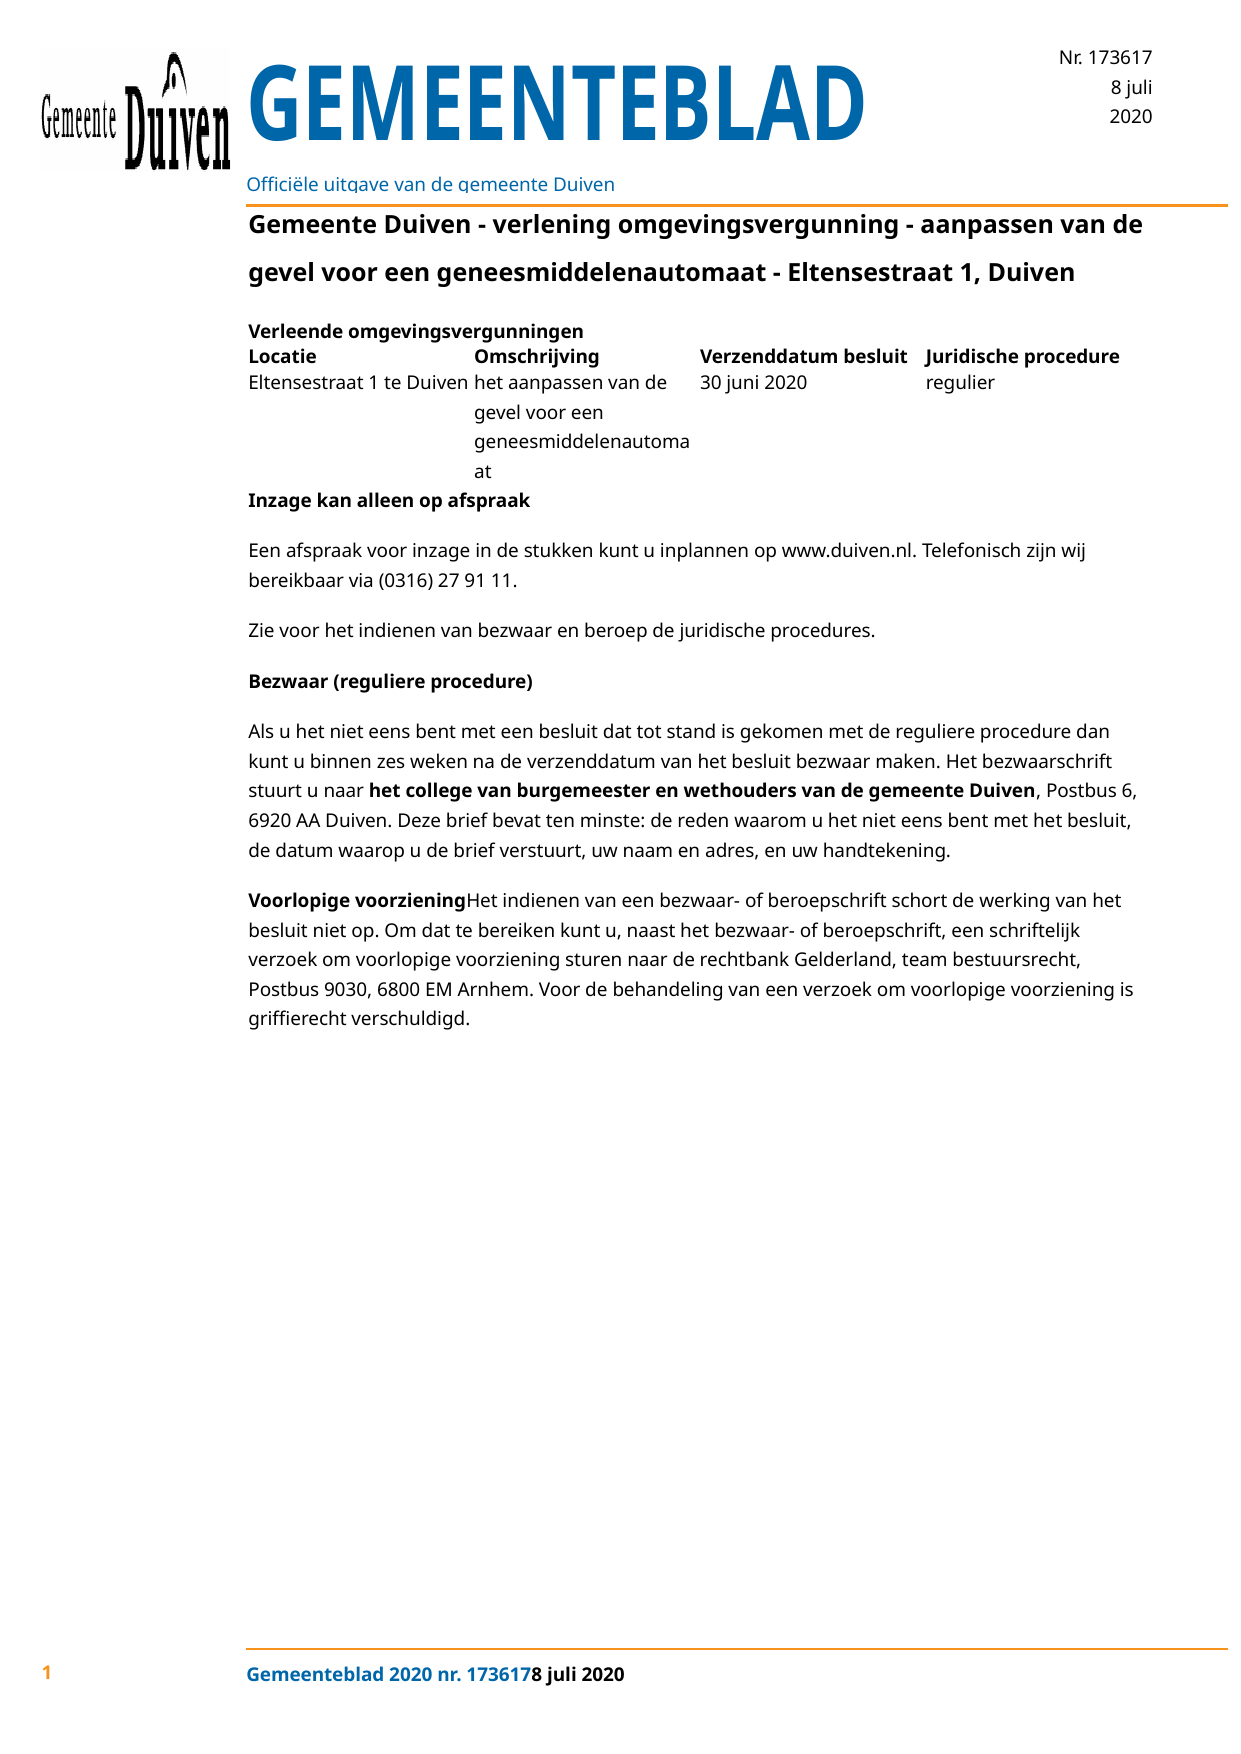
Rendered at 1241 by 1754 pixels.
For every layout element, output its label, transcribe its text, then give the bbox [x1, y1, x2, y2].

text Zie voor het indienen van bezwaar en beroep de juridische procedures. [248, 618, 1152, 643]
text Gemeente Duiven - verlening omgevingsvergunning - aanpassen van de gevel voor een geneesmiddelenautomaat - Eltensestraat 1, Duiven [248, 207, 1152, 288]
table_header Verleende omgevingsvergunningen [248, 318, 1152, 344]
text Als u het niet eens bent met een besluit dat tot stand is gekomen met de reguliere procedure dan kunt u binnen zes weken na de verzenddatum van het besluit bezwaar maken. Het bezwaarschrift stuurt u naar het college van burgemeester en wethouders van de gemeente Duiven, Postbus 6, 6920 AA Duiven. Deze brief bevat ten minste: de reden waarom u het niet eens bent met het besluit, de datum waarop u de brief verstuurt, uw naam en adres, en uw handtekening. [248, 718, 1152, 862]
table_cell Locatie [248, 344, 474, 369]
text Een afspraak voor inzage in de stukken kunt u inplannen op www.duiven.nl. Telefonisch zijn wij bereikbaar via (0316) 27 91 11. [248, 538, 1152, 593]
table_cell het aanpassen van de gevel voor een geneesmiddelenautomaat [474, 370, 700, 484]
picture [41, 47, 231, 172]
table_cell Juridische procedure [926, 344, 1152, 369]
table_cell Verzenddatum besluit [700, 344, 926, 369]
table_cell Eltensestraat 1 te Duiven [248, 370, 474, 484]
table_cell regulier [926, 370, 1152, 484]
text Inzage kan alleen op afspraak [248, 487, 1152, 513]
table_cell 30 juni 2020 [700, 370, 926, 484]
text Voorlopige voorzieningHet indienen van een bezwaar- of beroepschrift schort de werking van het besluit niet op. Om dat te bereiken kunt u, naast het bezwaar- of beroepschrift, een schriftelijk verzoek om voorlopige voorziening sturen naar de rechtbank Gelderland, team bestuursrecht, Postbus 9030, 6800 EM Arnhem. Voor de behandeling van een verzoek om voorlopige voorziening is griffierecht verschuldigd. [248, 887, 1152, 1031]
text Bezwaar (reguliere procedure) [248, 668, 1152, 694]
table_cell Omschrijving [474, 344, 700, 369]
